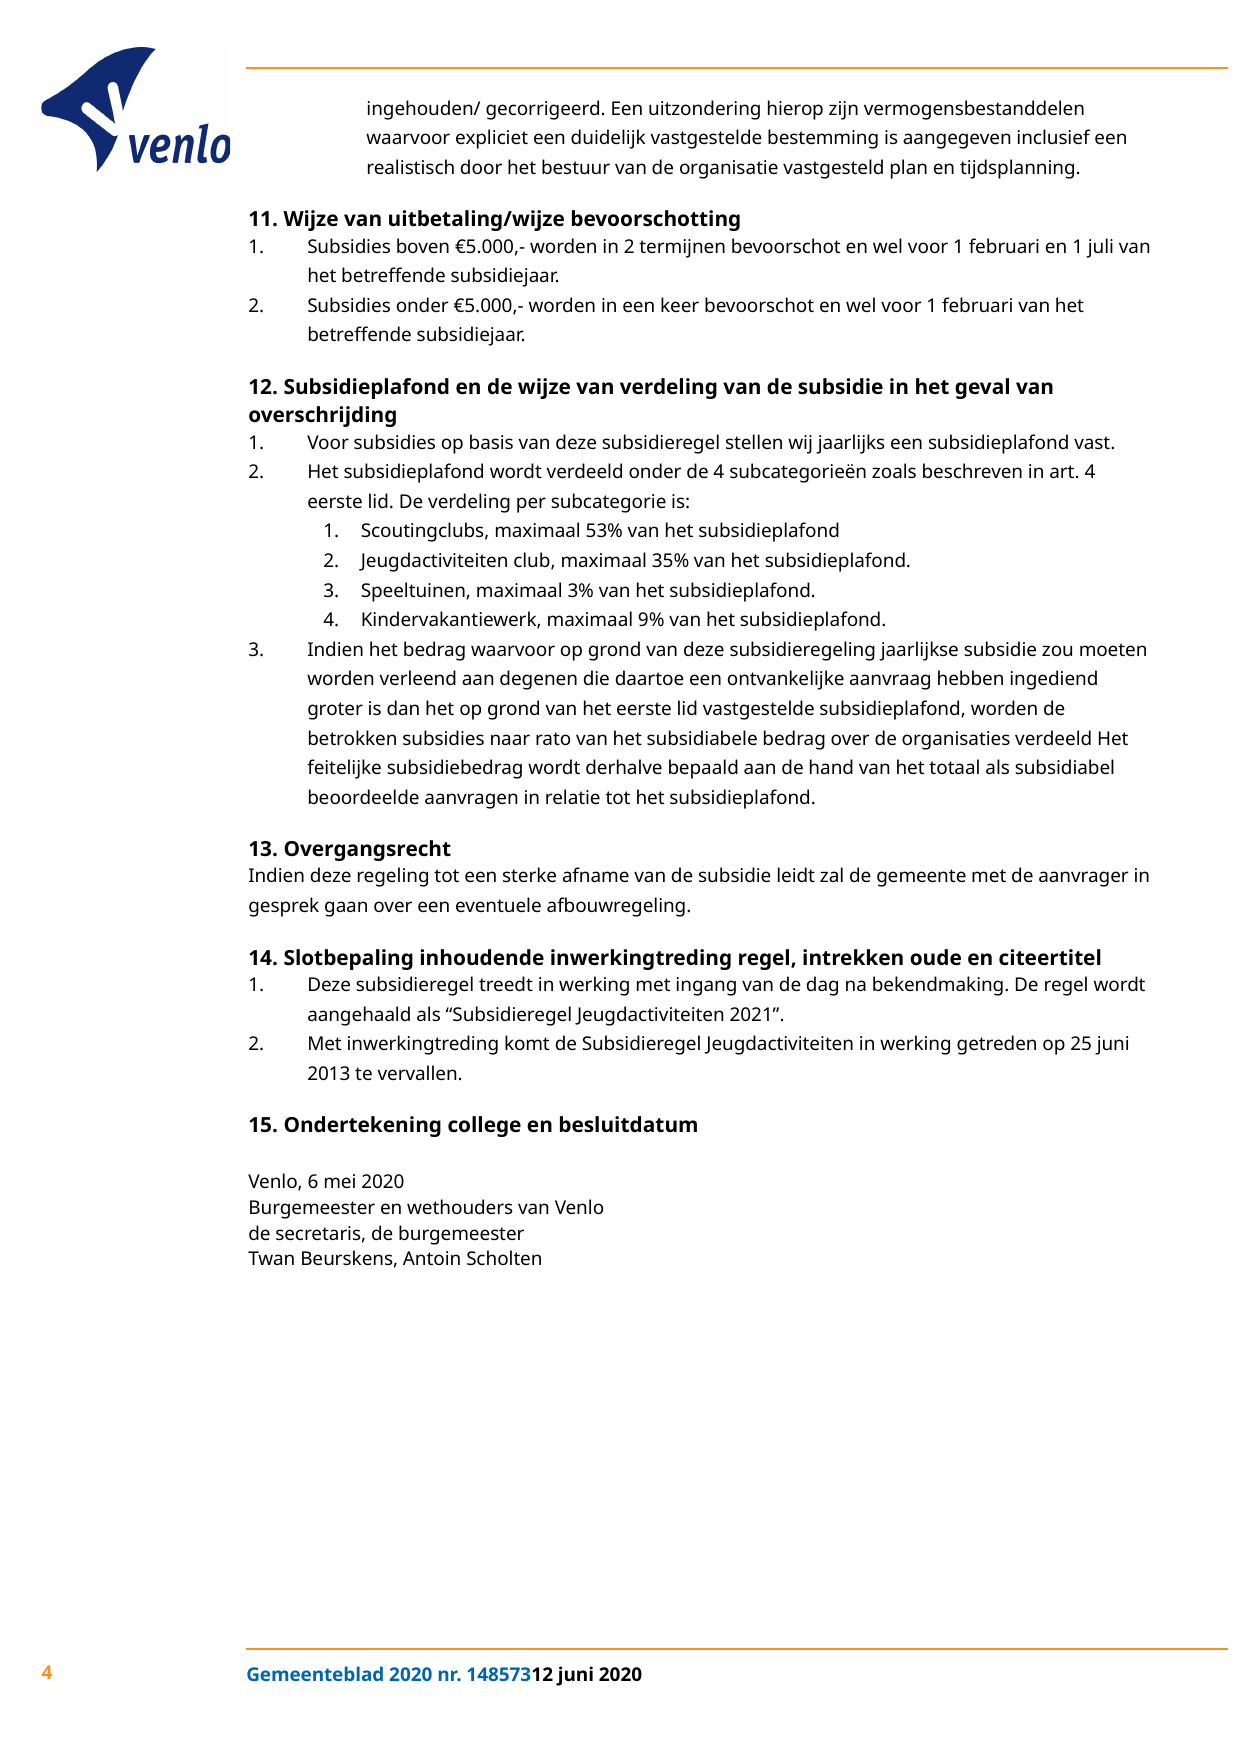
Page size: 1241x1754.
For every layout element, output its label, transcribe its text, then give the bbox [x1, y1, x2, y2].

text 15. Ondertekening college en besluitdatum [248, 1110, 1152, 1139]
text de secretaris, de burgemeester [248, 1220, 1152, 1246]
text Venlo, 6 mei 2020 [248, 1168, 1152, 1194]
list Deze subsidieregel treedt in werking met ingang van de dag na bekendmaking. De regel wordt aangehaald als “Subsidieregel Jeugdactiviteiten 2021”. [248, 971, 1152, 1026]
list Het subsidieplafond wordt verdeeld onder de 4 subcategorieën zoals beschreven in art. 4 eerste lid. De verdeling per subcategorie is: [248, 458, 1152, 514]
list Kindervakantiewerk, maximaal 9% van het subsidieplafond. [323, 606, 1152, 632]
text Twan Beurskens, Antoin Scholten [248, 1246, 1152, 1271]
list Speeltuinen, maximaal 3% van het subsidieplafond. [323, 577, 1152, 602]
list Subsidies onder €5.000,- worden in een keer bevoorschot en wel voor 1 februari van het betreffende subsidiejaar. [248, 292, 1152, 347]
list Indien het bedrag waarvoor op grond van deze subsidieregeling jaarlijkse subsidie zou moeten worden verleend aan degenen die daartoe een ontvankelijke aanvraag hebben ingediend groter is dan het op grond van het eerste lid vastgestelde subsidieplafond, worden de betrokken subsidies naar rato van het subsidiabele bedrag over de organisaties verdeeld Het feitelijke subsidiebedrag wordt derhalve bepaald aan de hand van het totaal als subsidiabel beoordeelde aanvragen in relatie tot het subsidieplafond. [248, 636, 1152, 809]
text 12. Subsidieplafond en de wijze van verdeling van de subsidie in het geval van overschrijding [248, 372, 1152, 429]
text 13. Overgangsrecht [248, 834, 1152, 863]
list Jeugdactiviteiten club, maximaal 35% van het subsidieplafond. [323, 547, 1152, 573]
list Met inwerkingtreding komt de Subsidieregel Jeugdactiviteiten in werking getreden op 25 juni 2013 te vervallen. [248, 1030, 1152, 1086]
text 14. Slotbepaling inhoudende inwerkingtreding regel, intrekken oude en citeertitel [248, 943, 1152, 971]
text Indien deze regeling tot een sterke afname van de subsidie leidt zal de gemeente met de aanvrager in gesprek gaan over een eventuele afbouwregeling. [248, 863, 1152, 918]
picture [41, 47, 231, 172]
list ingehouden/ gecorrigeerd. Een uitzondering hierop zijn vermogensbestanddelen waarvoor expliciet een duidelijk vastgestelde bestemming is aangegeven inclusief een realistisch door het bestuur van de organisatie vastgesteld plan en tijdsplanning. [307, 95, 1152, 180]
list Voor subsidies op basis van deze subsidieregel stellen wij jaarlijks een subsidieplafond vast. [248, 429, 1152, 454]
text 11. Wijze van uitbetaling/wijze bevoorschotting [248, 204, 1152, 233]
text Burgemeester en wethouders van Venlo [248, 1194, 1152, 1220]
list Subsidies boven €5.000,- worden in 2 termijnen bevoorschot en wel voor 1 februari en 1 juli van het betreffende subsidiejaar. [248, 233, 1152, 288]
list Scoutingclubs, maximaal 53% van het subsidieplafond [323, 518, 1152, 543]
